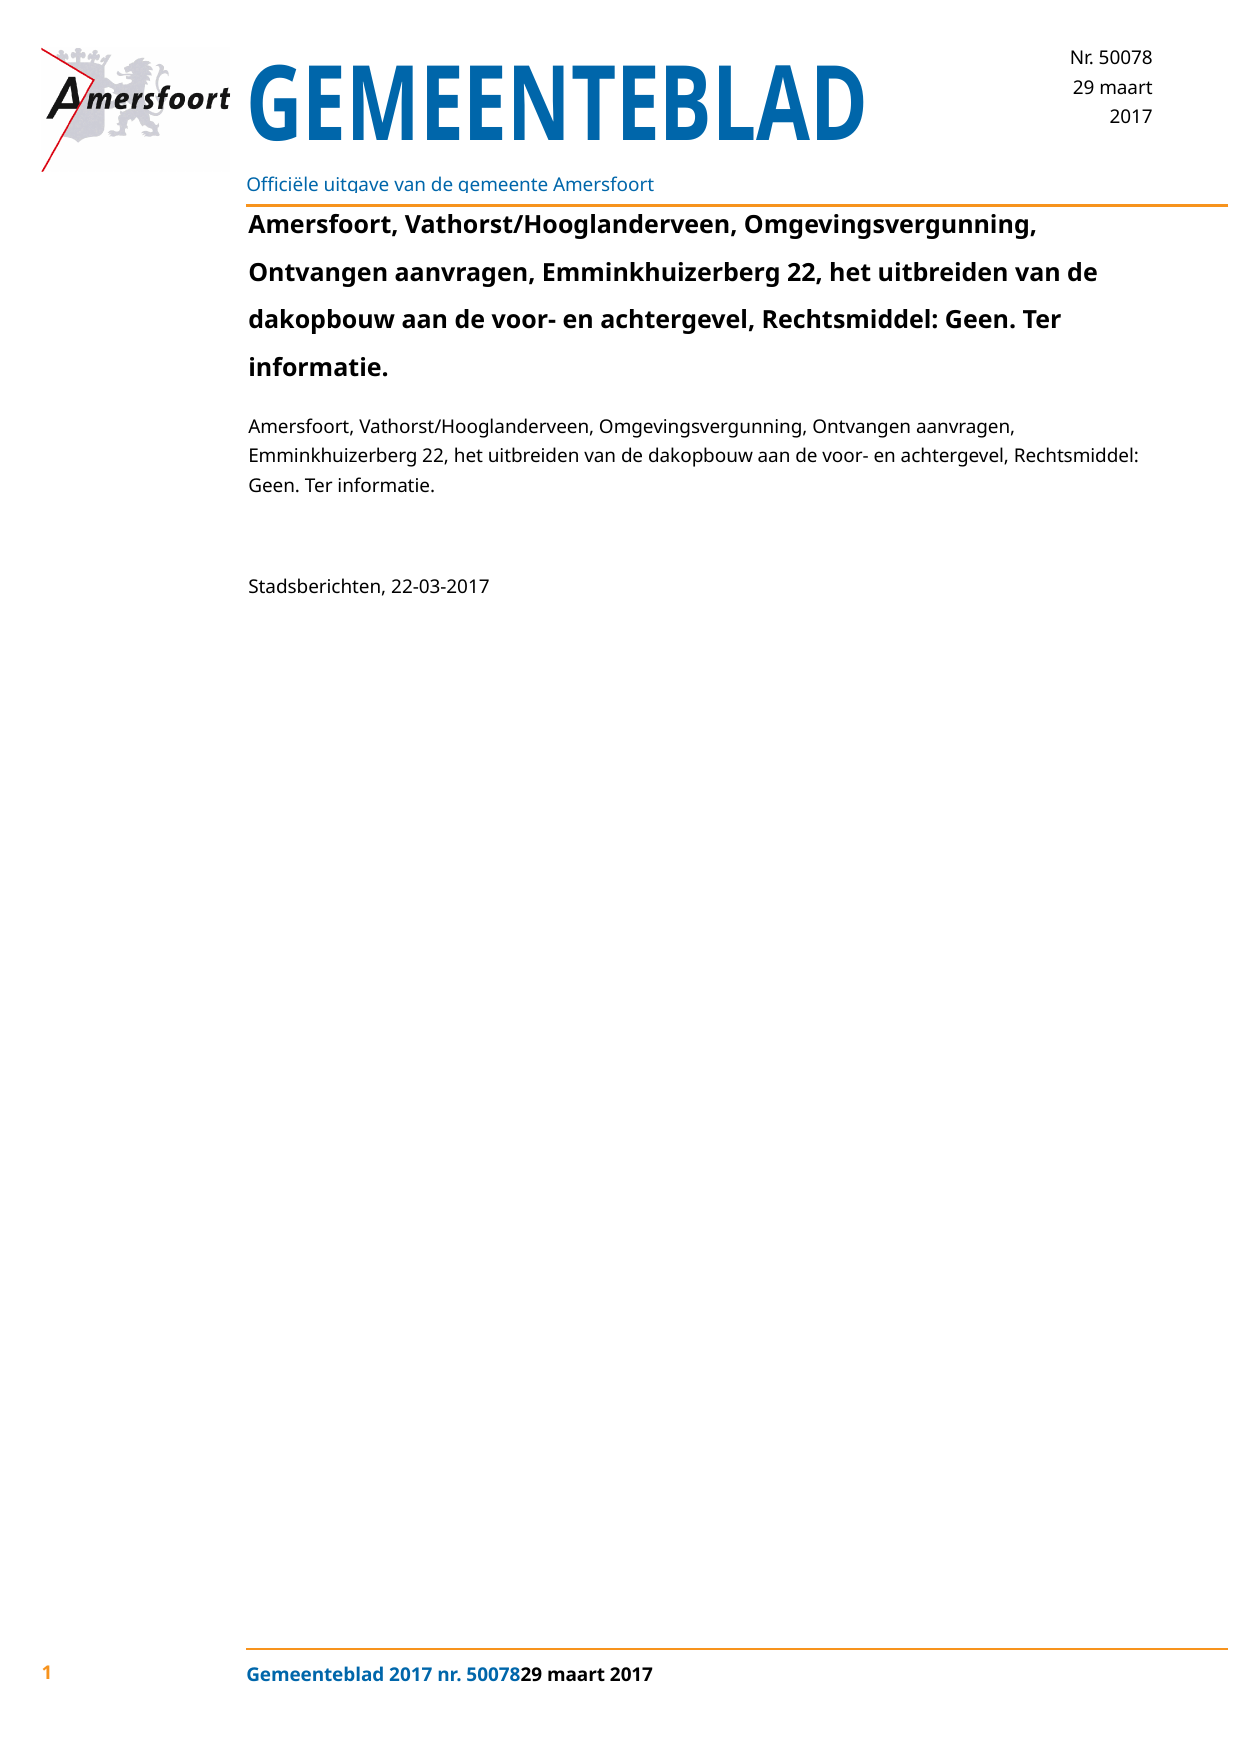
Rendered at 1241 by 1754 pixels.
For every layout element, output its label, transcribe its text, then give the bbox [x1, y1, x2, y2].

picture [41, 47, 231, 172]
text Amersfoort, Vathorst/Hooglanderveen, Omgevingsvergunning, Ontvangen aanvragen, Emminkhuizerberg 22, het uitbreiden van de dakopbouw aan de voor- en achtergevel, Rechtsmiddel: Geen. Ter informatie. [248, 413, 1152, 498]
text Stadsberichten, 22-03-2017 [248, 573, 1152, 599]
text Amersfoort, Vathorst/Hooglanderveen, Omgevingsvergunning, Ontvangen aanvragen, Emminkhuizerberg 22, het uitbreiden van de dakopbouw aan de voor- en achtergevel, Rechtsmiddel: Geen. Ter informatie. [248, 207, 1152, 384]
